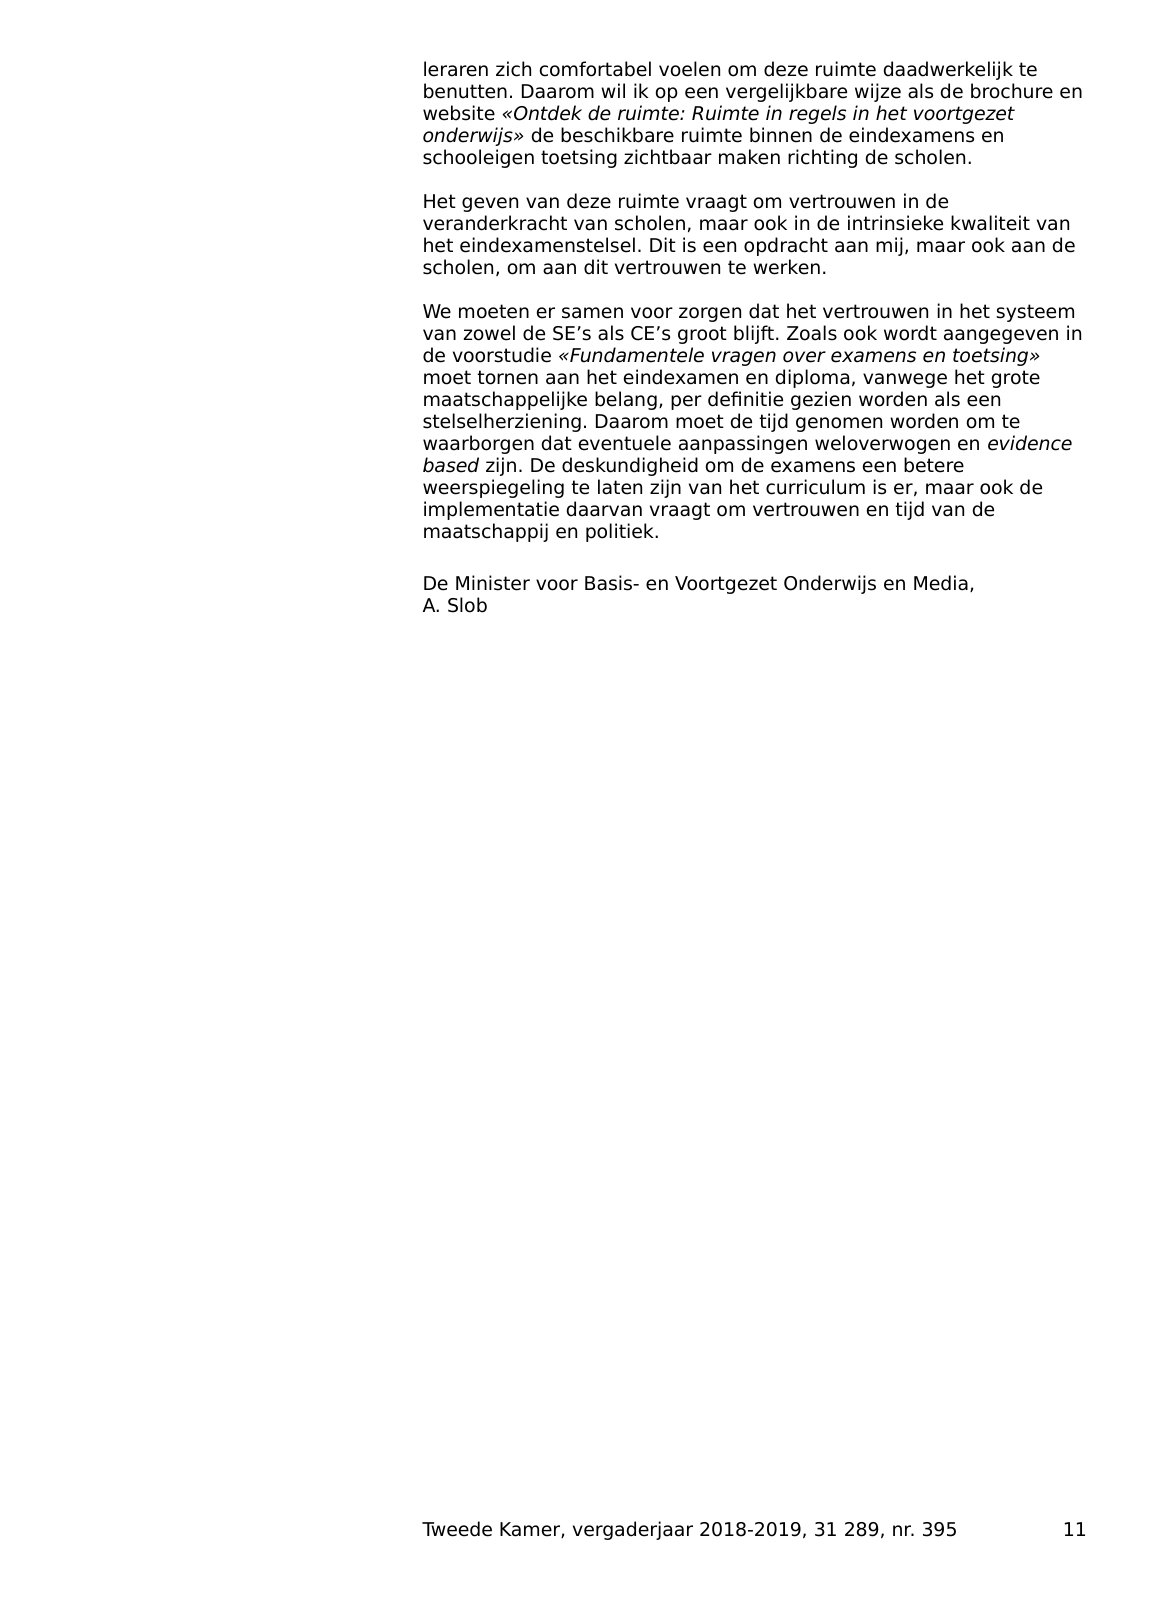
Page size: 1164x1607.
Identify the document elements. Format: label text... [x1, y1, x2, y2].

text Het geven van deze ruimte vraagt om vertrouwen in de veranderkracht van scholen, maar ook in de intrinsieke kwaliteit van het eindexamenstelsel. Dit is een opdracht aan mij, maar ook aan de scholen, om aan dit vertrouwen te werken. [422, 191, 1087, 279]
text De Minister voor Basis- en Voortgezet Onderwijs en Media, A. Slob [422, 573, 1087, 617]
text We moeten er samen voor zorgen dat het vertrouwen in het systeem van zowel de SE’s als CE’s groot blijft. Zoals ook wordt aangegeven in de voorstudie «Fundamentele vragen over examens en toetsing» moet tornen aan het eindexamen en diploma, vanwege het grote maatschappelijke belang, per definitie gezien worden als een stelselherziening. Daarom moet de tijd genomen worden om te waarborgen dat eventuele aanpassingen weloverwogen en evidence based zijn. De deskundigheid om de examens een betere weerspiegeling te laten zijn van het curriculum is er, maar ook de implementatie daarvan vraagt om vertrouwen en tijd van de maatschappij en politiek. [422, 301, 1087, 543]
text leraren zich comfortabel voelen om deze ruimte daadwerkelijk te benutten. Daarom wil ik op een vergelijkbare wijze als de brochure en website «Ontdek de ruimte: Ruimte in regels in het voortgezet onderwijs» de beschikbare ruimte binnen de eindexamens en schooleigen toetsing zichtbaar maken richting de scholen. [422, 59, 1087, 169]
